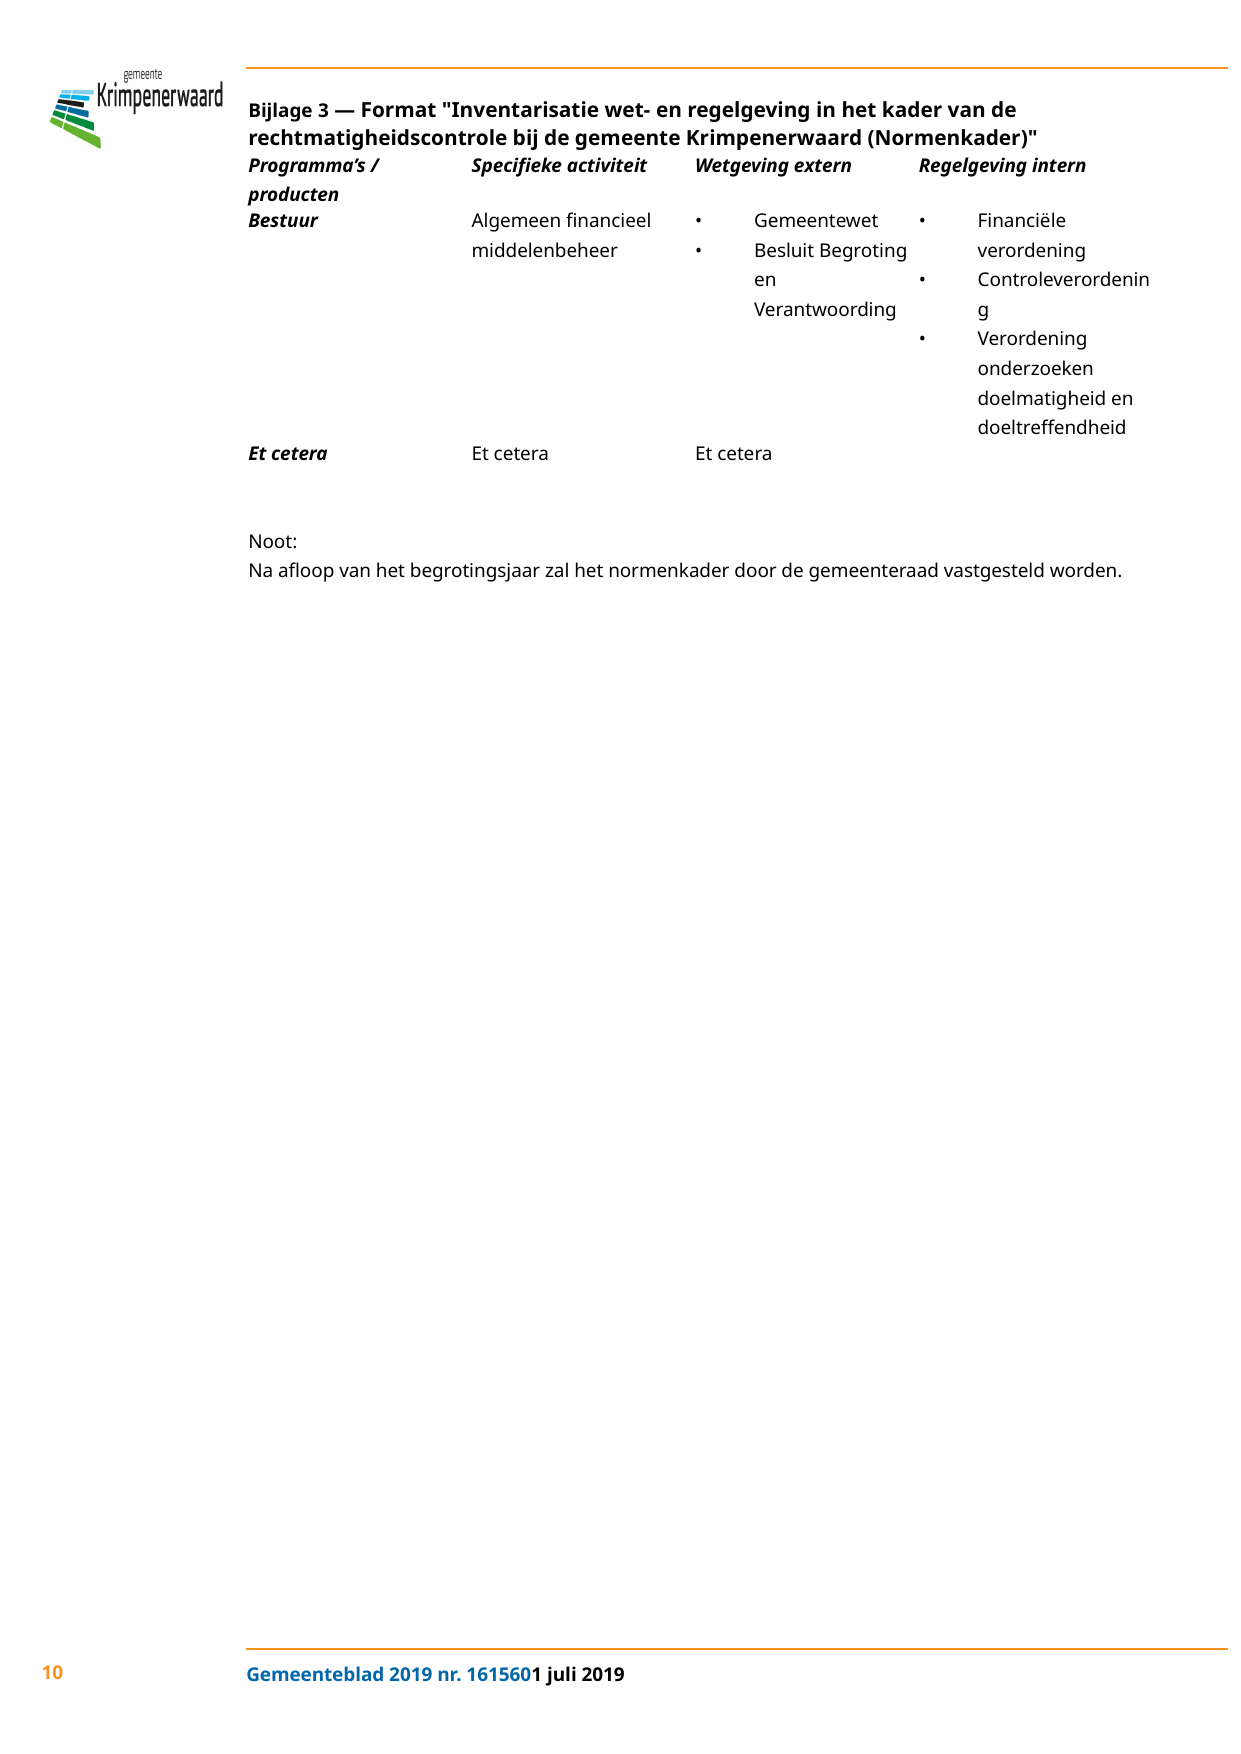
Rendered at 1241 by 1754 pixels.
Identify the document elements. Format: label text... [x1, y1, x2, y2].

table_cell Gemeentewet Besluit Begroting en Verantwoording [695, 207, 918, 440]
table_cell Et cetera [471, 440, 695, 466]
text Bijlage 3 — Format "Inventarisatie wet- en regelgeving in het kader van de rechtmatigheidscontrole bij de gemeente Krimpenerwaard (Normenkader)" [248, 95, 1152, 152]
table_header Programma’s / producten [248, 152, 471, 207]
picture [41, 47, 231, 172]
table_cell Et cetera [695, 440, 918, 466]
text Na afloop van het begrotingsjaar zal het normenkader door de gemeenteraad vastgesteld worden. [248, 558, 1152, 583]
table_cell Bestuur [248, 207, 471, 440]
table_header Regelgeving intern [919, 152, 1152, 207]
table_header Specifieke activiteit [471, 152, 695, 207]
table_cell [919, 440, 1152, 466]
text Noot: [248, 528, 1152, 554]
table_header Wetgeving extern [695, 152, 918, 207]
table_cell Financiële verordening Controleverordening Verordening onderzoeken doelmatigheid en doeltreffendheid [919, 207, 1152, 440]
table_cell Et cetera [248, 440, 471, 466]
table_cell Algemeen financieel middelenbeheer [471, 207, 695, 440]
